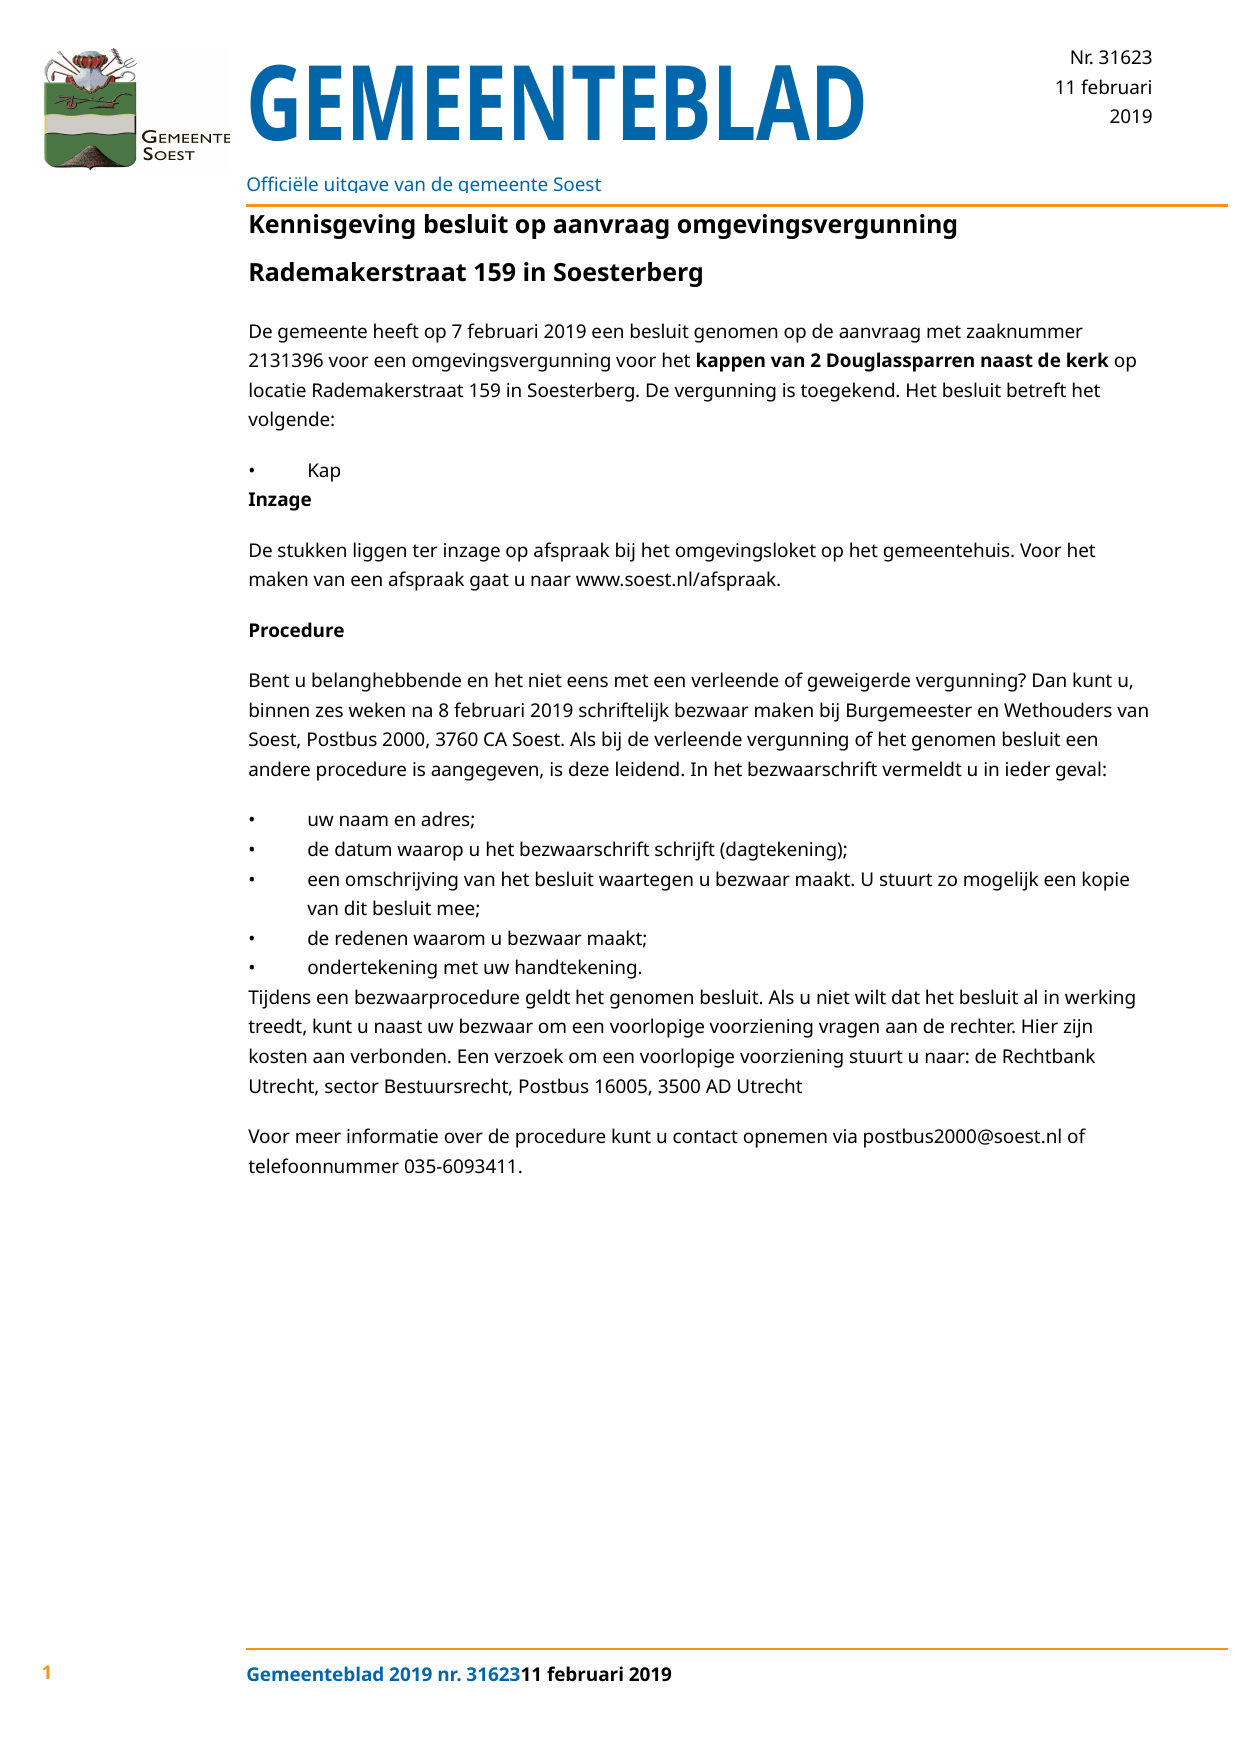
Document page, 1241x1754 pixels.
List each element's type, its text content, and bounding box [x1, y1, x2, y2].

list Kap [248, 457, 1152, 483]
list uw naam en adres; [248, 807, 1152, 832]
list de redenen waarom u bezwaar maakt; [248, 925, 1152, 951]
text De gemeente heeft op 7 februari 2019 een besluit genomen op de aanvraag met zaaknummer 2131396 voor een omgevingsvergunning voor het kappen van 2 Douglassparren naast de kerk op locatie Rademakerstraat 159 in Soesterberg. De vergunning is toegekend. Het besluit betreft het volgende: [248, 318, 1152, 432]
text Tijdens een bezwaarprocedure geldt het genomen besluit. Als u niet wilt dat het besluit al in werking treedt, kunt u naast uw bezwaar om een voorlopige voorziening vragen aan de rechter. Hier zijn kosten aan verbonden. Een verzoek om een voorlopige voorziening stuurt u naar: de Rechtbank Utrecht, sector Bestuursrecht, Postbus 16005, 3500 AD Utrecht [248, 984, 1152, 1099]
picture [41, 47, 231, 172]
list een omschrijving van het besluit waartegen u bezwaar maakt. U stuurt zo mogelijk een kopie van dit besluit mee; [248, 866, 1152, 921]
text Voor meer informatie over de procedure kunt u contact opnemen via postbus2000@soest.nl of telefoonnummer 035-6093411. [248, 1123, 1152, 1179]
text Kennisgeving besluit op aanvraag omgevingsvergunning Rademakerstraat 159 in Soesterberg [248, 207, 1152, 288]
text De stukken liggen ter inzage op afspraak bij het omgevingsloket op het gemeentehuis. Voor het maken van een afspraak gaat u naar www.soest.nl/afspraak. [248, 537, 1152, 592]
text Inzage [248, 487, 1152, 512]
text Procedure [248, 617, 1152, 643]
list de datum waarop u het bezwaarschrift schrijft (dagtekening); [248, 836, 1152, 862]
text Bent u belanghebbende en het niet eens met een verleende of geweigerde vergunning? Dan kunt u, binnen zes weken na 8 februari 2019 schriftelijk bezwaar maken bij Burgemeester en Wethouders van Soest, Postbus 2000, 3760 CA Soest. Als bij de verleende vergunning of het genomen besluit een andere procedure is aangegeven, is deze leidend. In het bezwaarschrift vermeldt u in ieder geval: [248, 667, 1152, 782]
list ondertekening met uw handtekening. [248, 954, 1152, 980]
